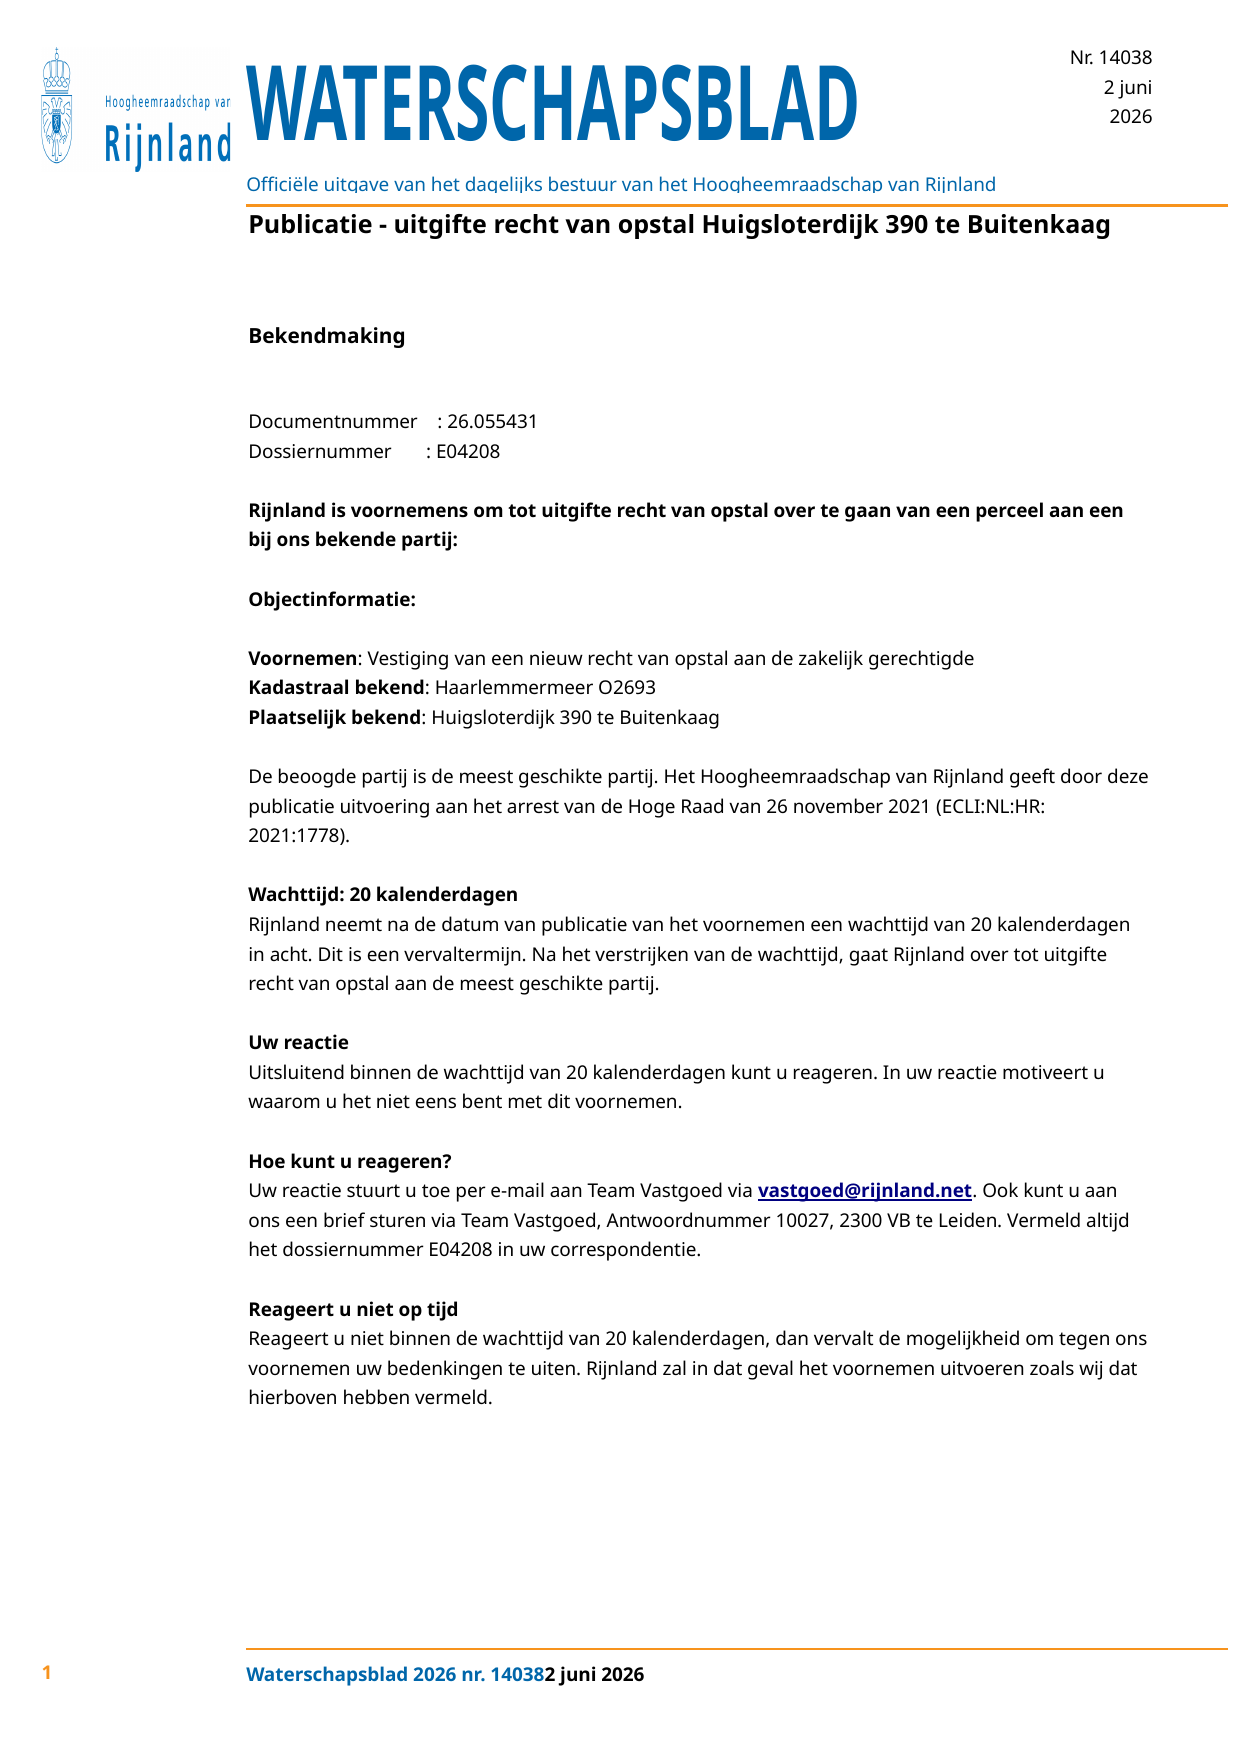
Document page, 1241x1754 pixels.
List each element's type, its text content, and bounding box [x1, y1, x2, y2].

text Voornemen: Vestiging van een nieuw recht van opstal aan de zakelijk gerechtigde [248, 645, 1152, 671]
text Rijnland neemt na de datum van publicatie van het voornemen een wachttijd van 20 kalenderdagen in acht. Dit is een vervaltermijn. Na het verstrijken van de wachttijd, gaat Rijnland over tot uitgifte recht van opstal aan de meest geschikte partij. [248, 911, 1152, 996]
picture [41, 47, 231, 172]
text Hoe kunt u reageren? [248, 1148, 1152, 1174]
text Kadastraal bekend: Haarlemmermeer O2693 [248, 674, 1152, 700]
text De beoogde partij is de meest geschikte partij. Het Hoogheemraadschap van Rijnland geeft door deze publicatie uitvoering aan het arrest van de Hoge Raad van 26 november 2021 (ECLI:NL:HR: 2021:1778). [248, 763, 1152, 848]
text Objectinformatie: [248, 586, 1152, 612]
text Publicatie - uitgifte recht van opstal Huigsloterdijk 390 te Buitenkaag [248, 207, 1152, 241]
text Uitsluitend binnen de wachttijd van 20 kalenderdagen kunt u reageren. In uw reactie motiveert u waarom u het niet eens bent met dit voornemen. [248, 1059, 1152, 1114]
text Uw reactie stuurt u toe per e-mail aan Team Vastgoed via vastgoed@rijnland.net. Ook kunt u aan ons een brief sturen via Team Vastgoed, Antwoordnummer 10027, 2300 VB te Leiden. Vermeld altijd het dossiernummer E04208 in uw correspondentie. [248, 1177, 1152, 1262]
text Uw reactie [248, 1029, 1152, 1055]
text Plaatselijk bekend: Huigsloterdijk 390 te Buitenkaag [248, 704, 1152, 730]
text Dossiernummer : E04208 [248, 438, 1152, 464]
text Documentnummer : 26.055431 [248, 408, 1152, 434]
text Wachttijd: 20 kalenderdagen [248, 882, 1152, 907]
text Reageert u niet op tijd [248, 1296, 1152, 1322]
text Rijnland is voornemens om tot uitgifte recht van opstal over te gaan van een perceel aan een bij ons bekende partij: [248, 497, 1152, 552]
text Reageert u niet binnen de wachttijd van 20 kalenderdagen, dan vervalt de mogelijkheid om tegen ons voornemen uw bedenkingen te uiten. Rijnland zal in dat geval het voornemen uitvoeren zoals wij dat hierboven hebben vermeld. [248, 1325, 1152, 1410]
text Bekendmaking [248, 321, 1152, 349]
